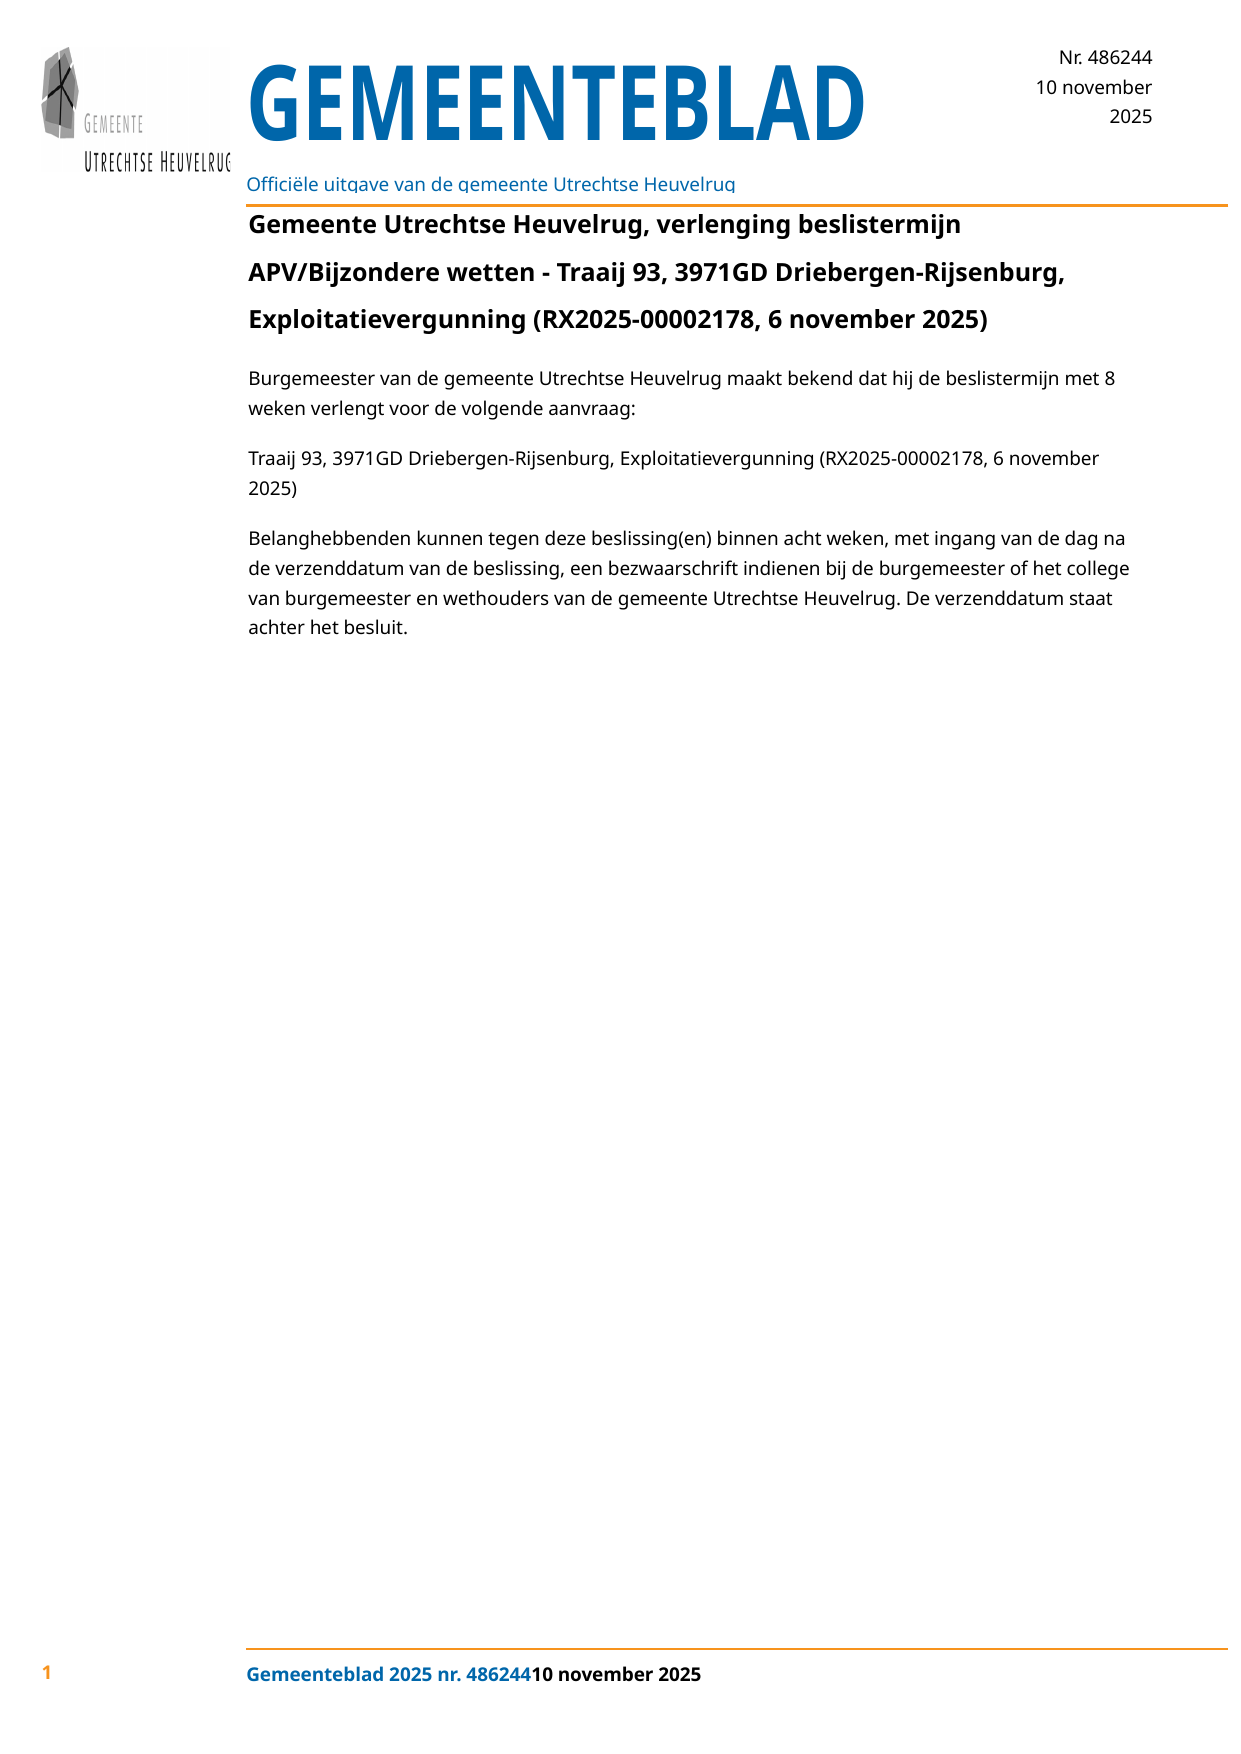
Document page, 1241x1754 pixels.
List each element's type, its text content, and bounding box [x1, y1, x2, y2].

picture [41, 47, 231, 172]
text Gemeente Utrechtse Heuvelrug, verlenging beslistermijn APV/Bijzondere wetten - Traaij 93, 3971GD Driebergen-Rijsenburg, Exploitatievergunning (RX2025-00002178, 6 november 2025) [248, 207, 1152, 336]
text Belanghebbenden kunnen tegen deze beslissing(en) binnen acht weken, met ingang van de dag na de verzenddatum van de beslissing, een bezwaarschrift indienen bij de burgemeester of het college van burgemeester en wethouders van de gemeente Utrechtse Heuvelrug. De verzenddatum staat achter het besluit. [248, 526, 1152, 640]
text Burgemeester van de gemeente Utrechtse Heuvelrug maakt bekend dat hij de beslistermijn met 8 weken verlengt voor de volgende aanvraag: [248, 366, 1152, 421]
text Traaij 93, 3971GD Driebergen-Rijsenburg, Exploitatievergunning (RX2025-00002178, 6 november 2025) [248, 446, 1152, 501]
